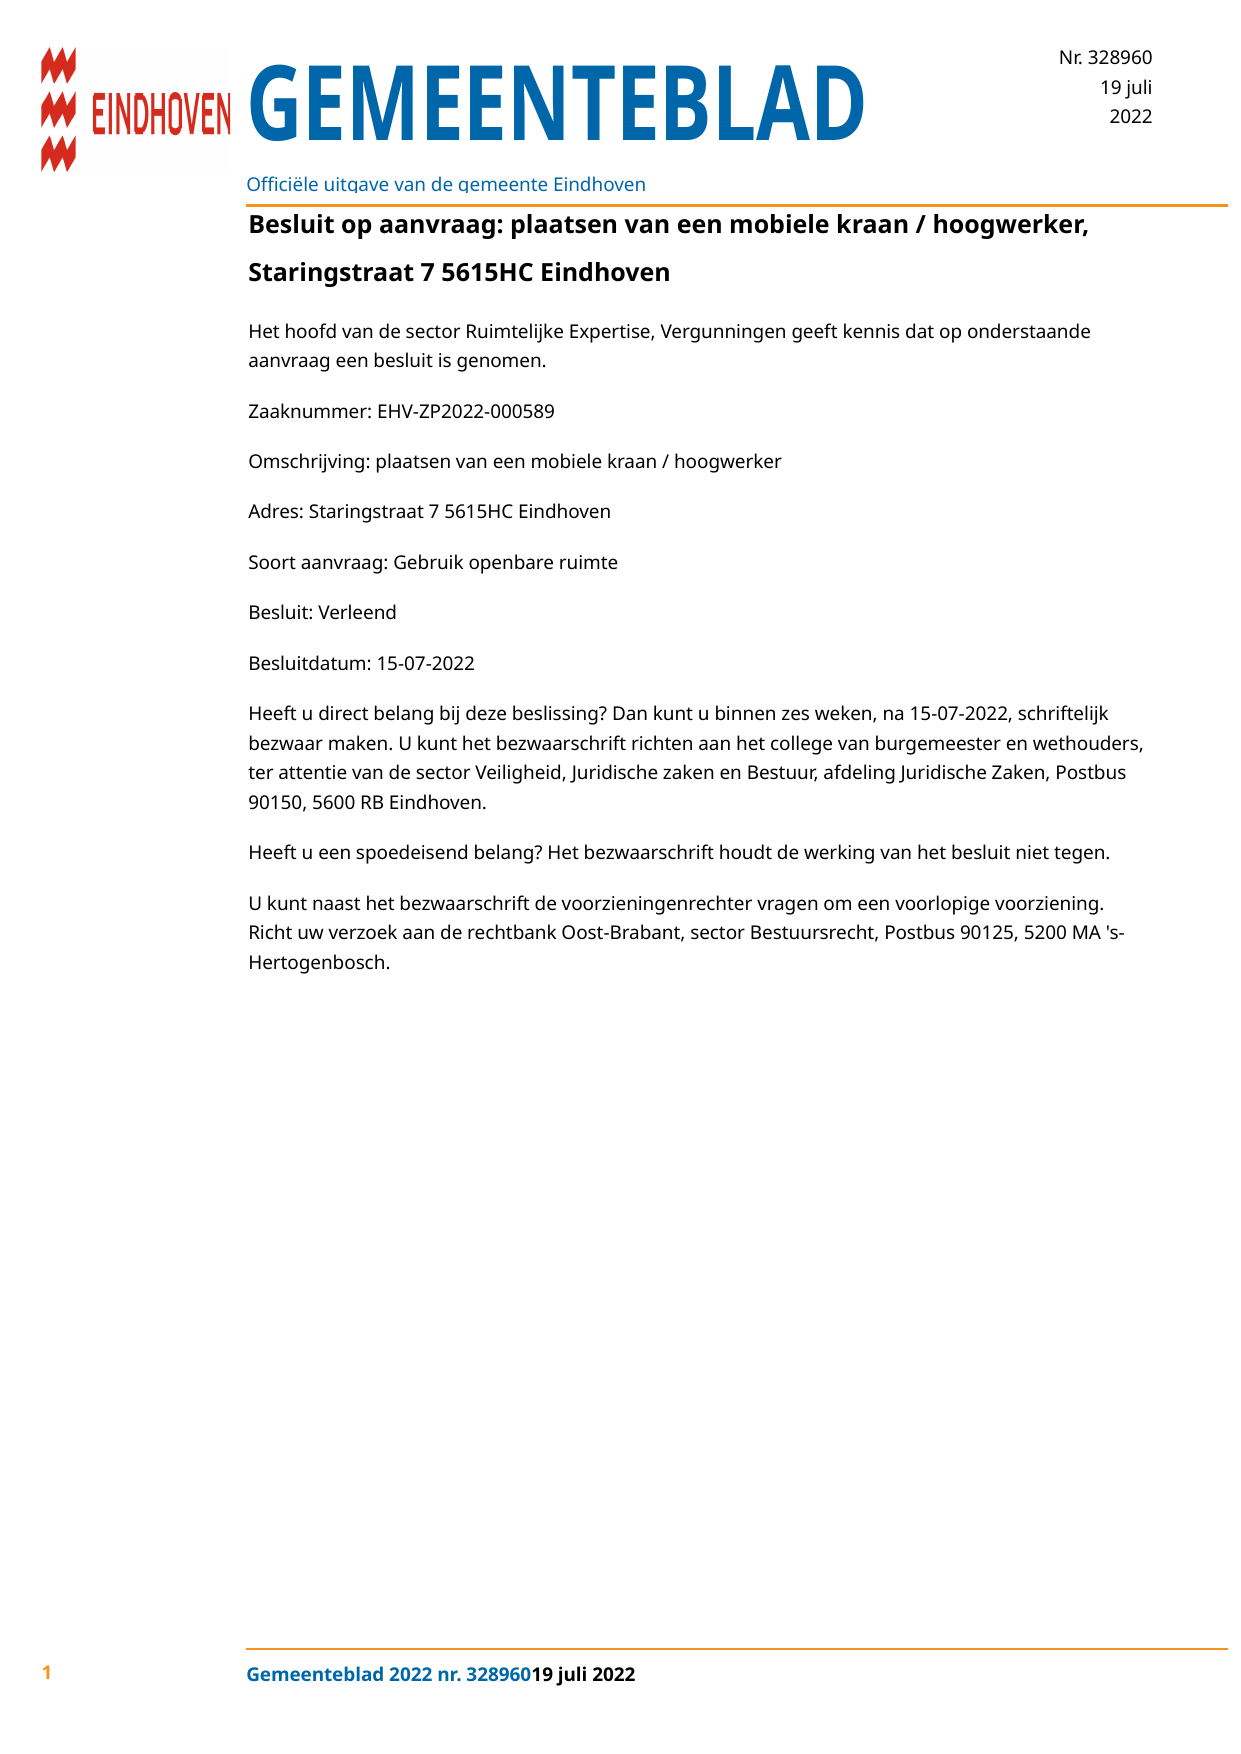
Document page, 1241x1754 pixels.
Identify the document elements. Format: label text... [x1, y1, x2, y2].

text Omschrijving: plaatsen van een mobiele kraan / hoogwerker [248, 448, 1152, 474]
text Het hoofd van de sector Ruimtelijke Expertise, Vergunningen geeft kennis dat op onderstaande aanvraag een besluit is genomen. [248, 318, 1152, 373]
text U kunt naast het bezwaarschrift de voorzieningenrechter vragen om een voorlopige voorziening. Richt uw verzoek aan de rechtbank Oost-Brabant, sector Bestuursrecht, Postbus 90125, 5200 MA 's-Hertogenbosch. [248, 890, 1152, 975]
picture [41, 47, 231, 172]
text Soort aanvraag: Gebruik openbare ruimte [248, 549, 1152, 575]
text Besluitdatum: 15-07-2022 [248, 650, 1152, 676]
text Besluit op aanvraag: plaatsen van een mobiele kraan / hoogwerker, Staringstraat 7 5615HC Eindhoven [248, 207, 1152, 288]
text Adres: Staringstraat 7 5615HC Eindhoven [248, 499, 1152, 524]
text Heeft u een spoedeisend belang? Het bezwaarschrift houdt de werking van het besluit niet tegen. [248, 839, 1152, 865]
text Zaaknummer: EHV-ZP2022-000589 [248, 398, 1152, 424]
text Besluit: Verleend [248, 599, 1152, 625]
text Heeft u direct belang bij deze beslissing? Dan kunt u binnen zes weken, na 15-07-2022, schriftelijk bezwaar maken. U kunt het bezwaarschrift richten aan het college van burgemeester en wethouders, ter attentie van de sector Veiligheid, Juridische zaken en Bestuur, afdeling Juridische Zaken, Postbus 90150, 5600 RB Eindhoven. [248, 700, 1152, 815]
